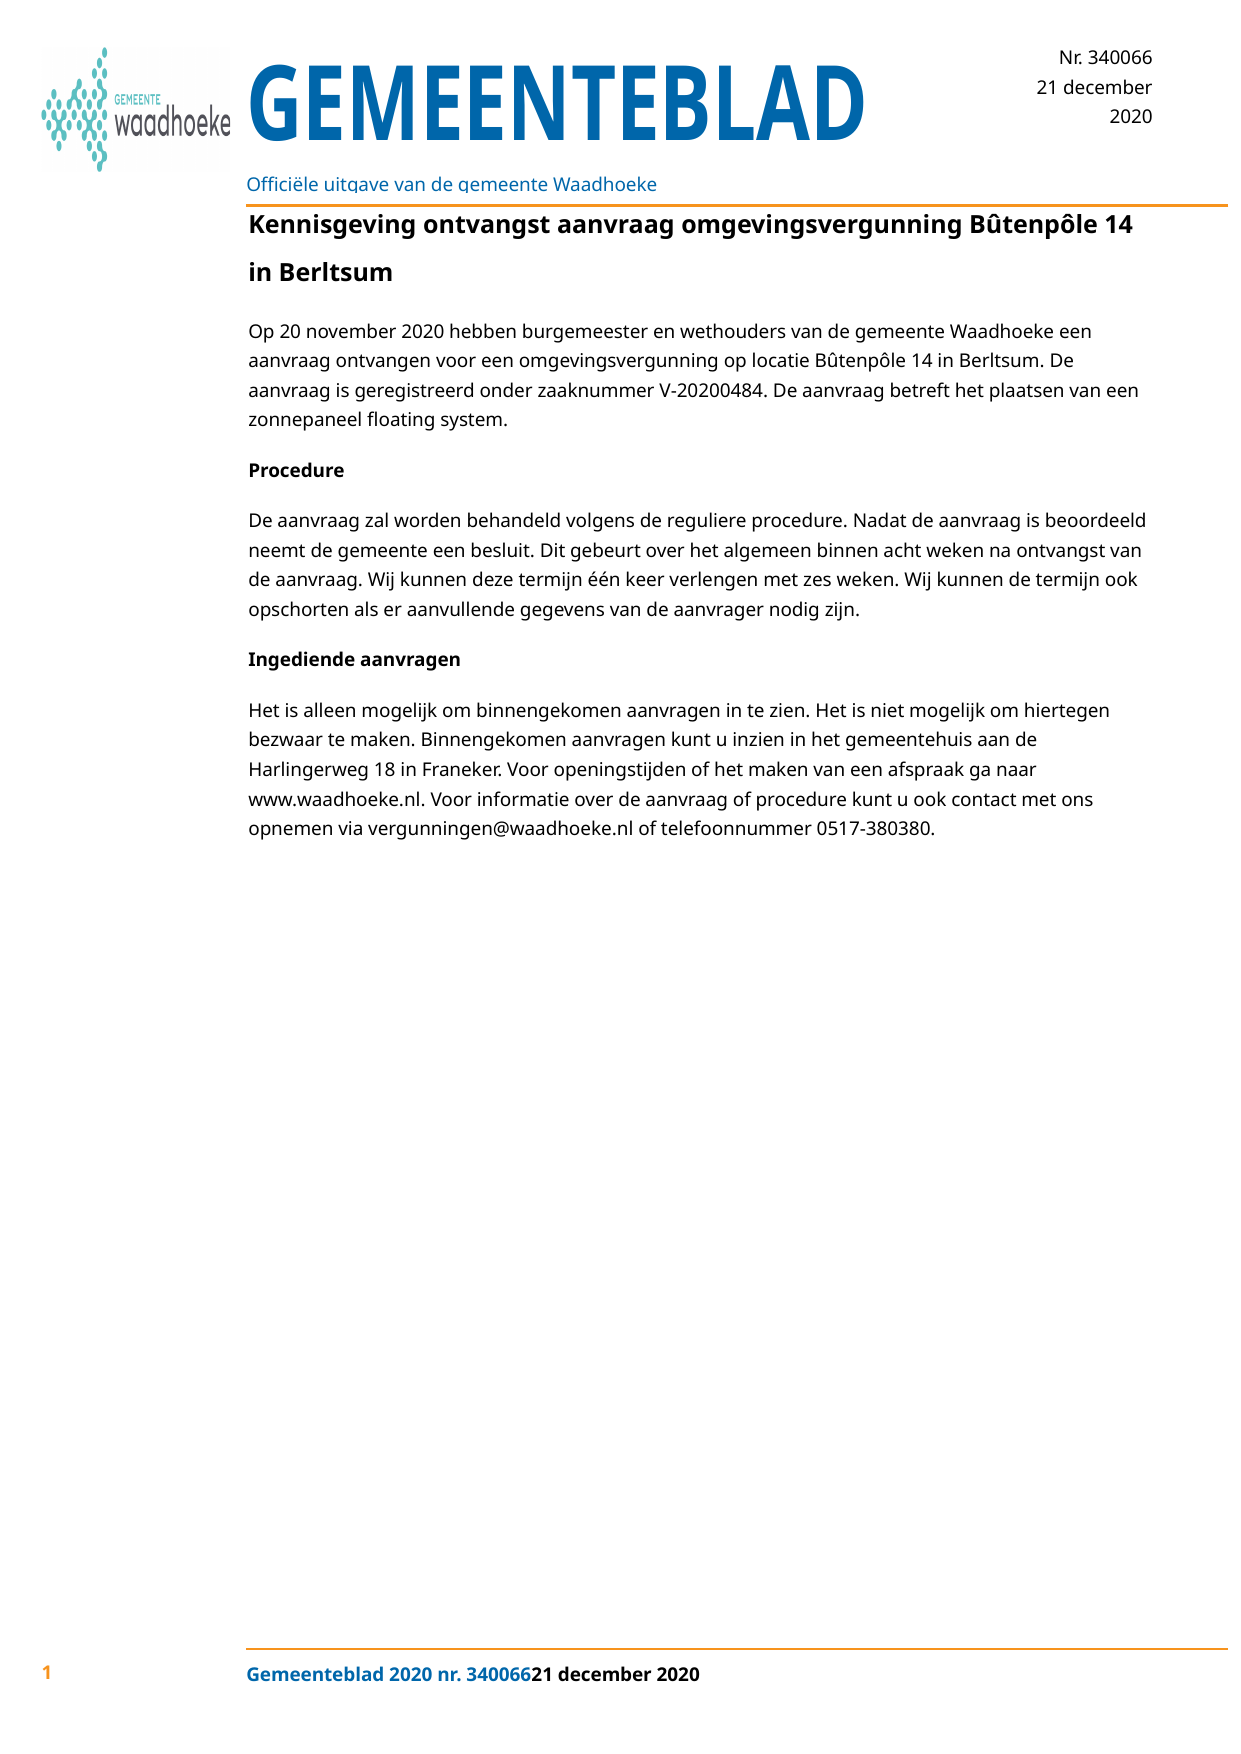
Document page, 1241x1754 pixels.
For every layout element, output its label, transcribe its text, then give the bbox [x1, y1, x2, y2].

text Het is alleen mogelijk om binnengekomen aanvragen in te zien. Het is niet mogelijk om hiertegen bezwaar te maken. Binnengekomen aanvragen kunt u inzien in het gemeentehuis aan de Harlingerweg 18 in Franeker. Voor openingstijden of het maken van een afspraak ga naar www.waadhoeke.nl. Voor informatie over de aanvraag of procedure kunt u ook contact met ons opnemen via vergunningen@waadhoeke.nl of telefoonnummer 0517-380380. [248, 697, 1152, 841]
text Ingediende aanvragen [248, 647, 1152, 672]
text Procedure [248, 457, 1152, 483]
picture [41, 47, 231, 172]
text Op 20 november 2020 hebben burgemeester en wethouders van de gemeente Waadhoeke een aanvraag ontvangen voor een omgevingsvergunning op locatie Bûtenpôle 14 in Berltsum. De aanvraag is geregistreerd onder zaaknummer V-20200484. De aanvraag betreft het plaatsen van een zonnepaneel floating system. [248, 318, 1152, 432]
text De aanvraag zal worden behandeld volgens de reguliere procedure. Nadat de aanvraag is beoordeeld neemt de gemeente een besluit. Dit gebeurt over het algemeen binnen acht weken na ontvangst van de aanvraag. Wij kunnen deze termijn één keer verlengen met zes weken. Wij kunnen de termijn ook opschorten als er aanvullende gegevens van de aanvrager nodig zijn. [248, 507, 1152, 622]
text Kennisgeving ontvangst aanvraag omgevingsvergunning Bûtenpôle 14 in Berltsum [248, 207, 1152, 288]
